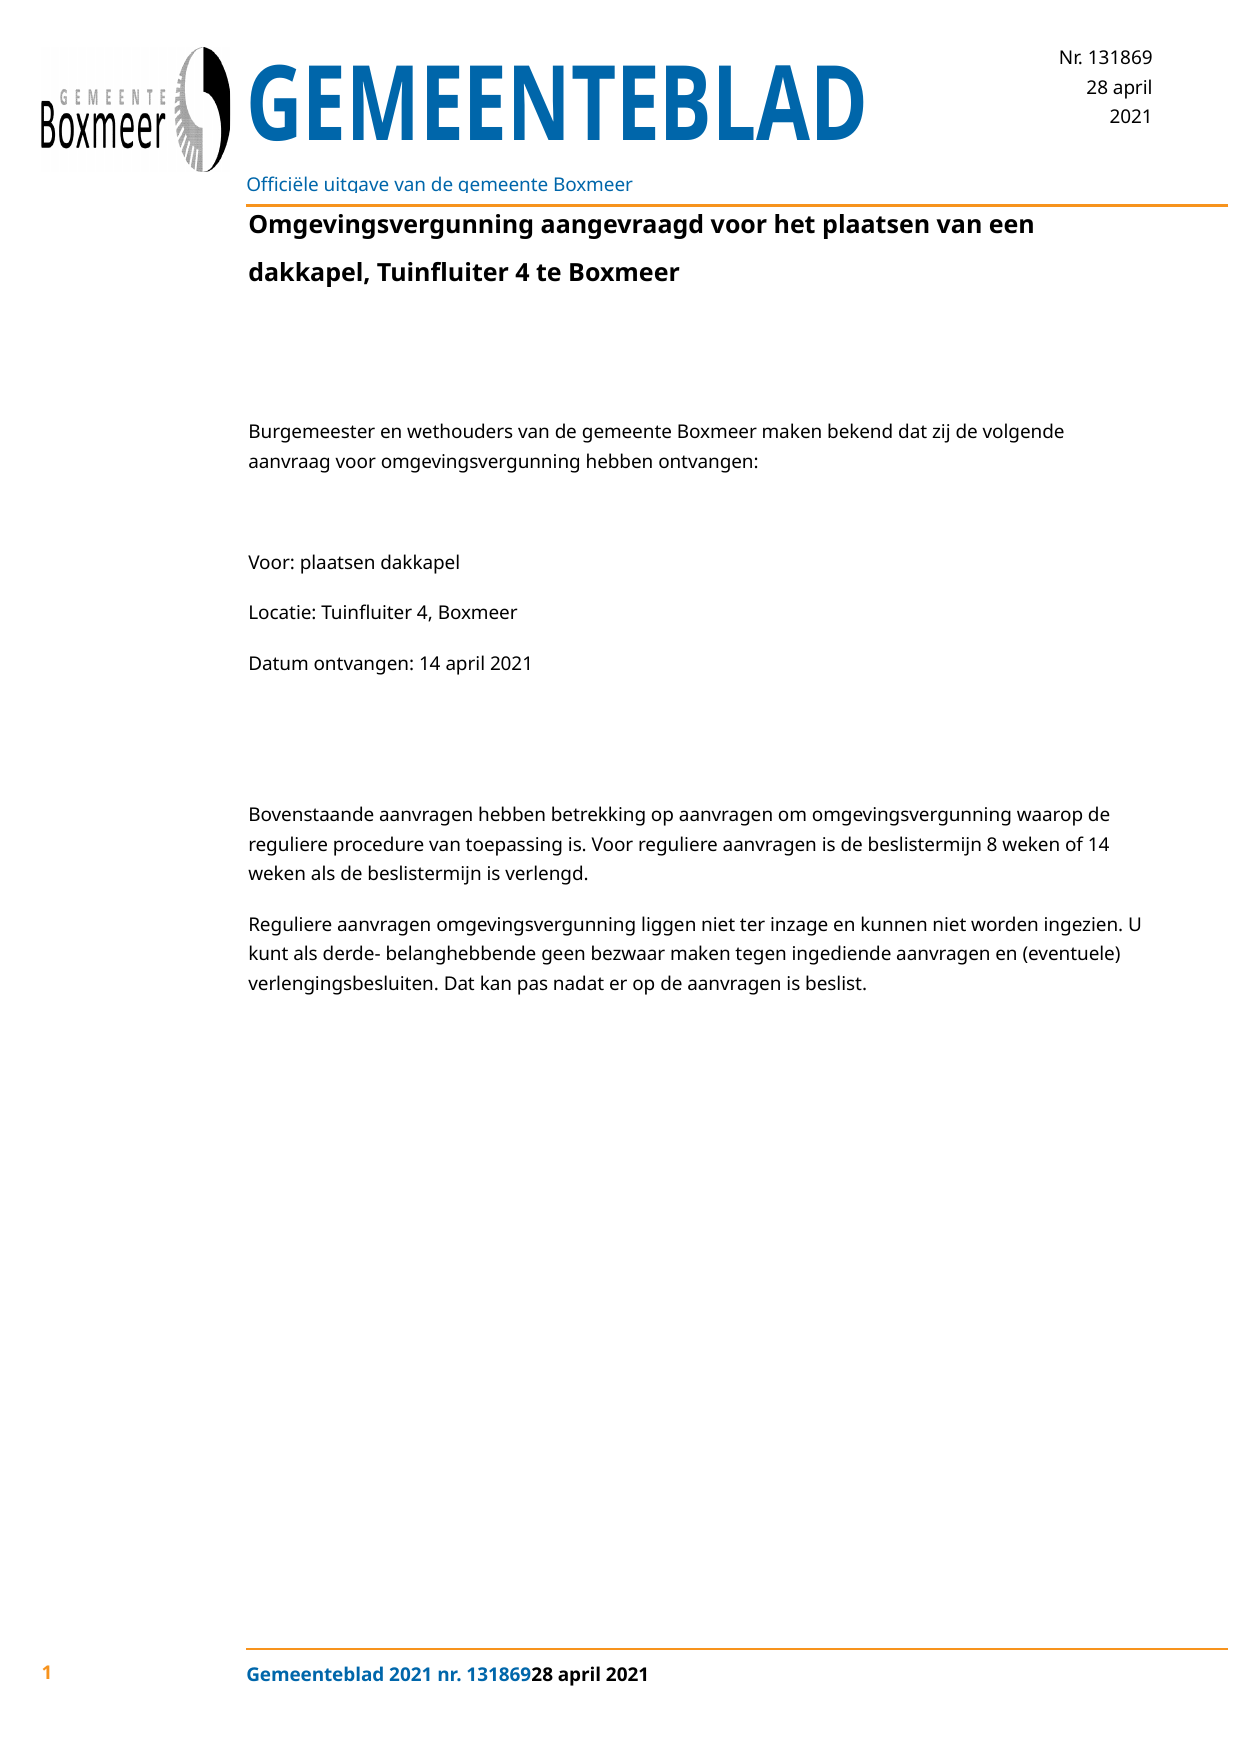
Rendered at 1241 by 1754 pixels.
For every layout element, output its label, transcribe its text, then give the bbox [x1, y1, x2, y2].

text Burgemeester en wethouders van de gemeente Boxmeer maken bekend dat zij de volgende aanvraag voor omgevingsvergunning hebben ontvangen: [248, 419, 1152, 474]
text Datum ontvangen: 14 april 2021 [248, 650, 1152, 676]
text Locatie: Tuinfluiter 4, Boxmeer [248, 599, 1152, 625]
picture [41, 47, 231, 172]
text Voor: plaatsen dakkapel [248, 549, 1152, 575]
text Bovenstaande aanvragen hebben betrekking op aanvragen om omgevingsvergunning waarop de reguliere procedure van toepassing is. Voor reguliere aanvragen is de beslistermijn 8 weken of 14 weken als de beslistermijn is verlengd. [248, 801, 1152, 886]
text Omgevingsvergunning aangevraagd voor het plaatsen van een dakkapel, Tuinfluiter 4 te Boxmeer [248, 207, 1152, 288]
text Reguliere aanvragen omgevingsvergunning liggen niet ter inzage en kunnen niet worden ingezien. U kunt als derde- belanghebbende geen bezwaar maken tegen ingediende aanvragen en (eventuele) verlengingsbesluiten. Dat kan pas nadat er op de aanvragen is beslist. [248, 911, 1152, 996]
